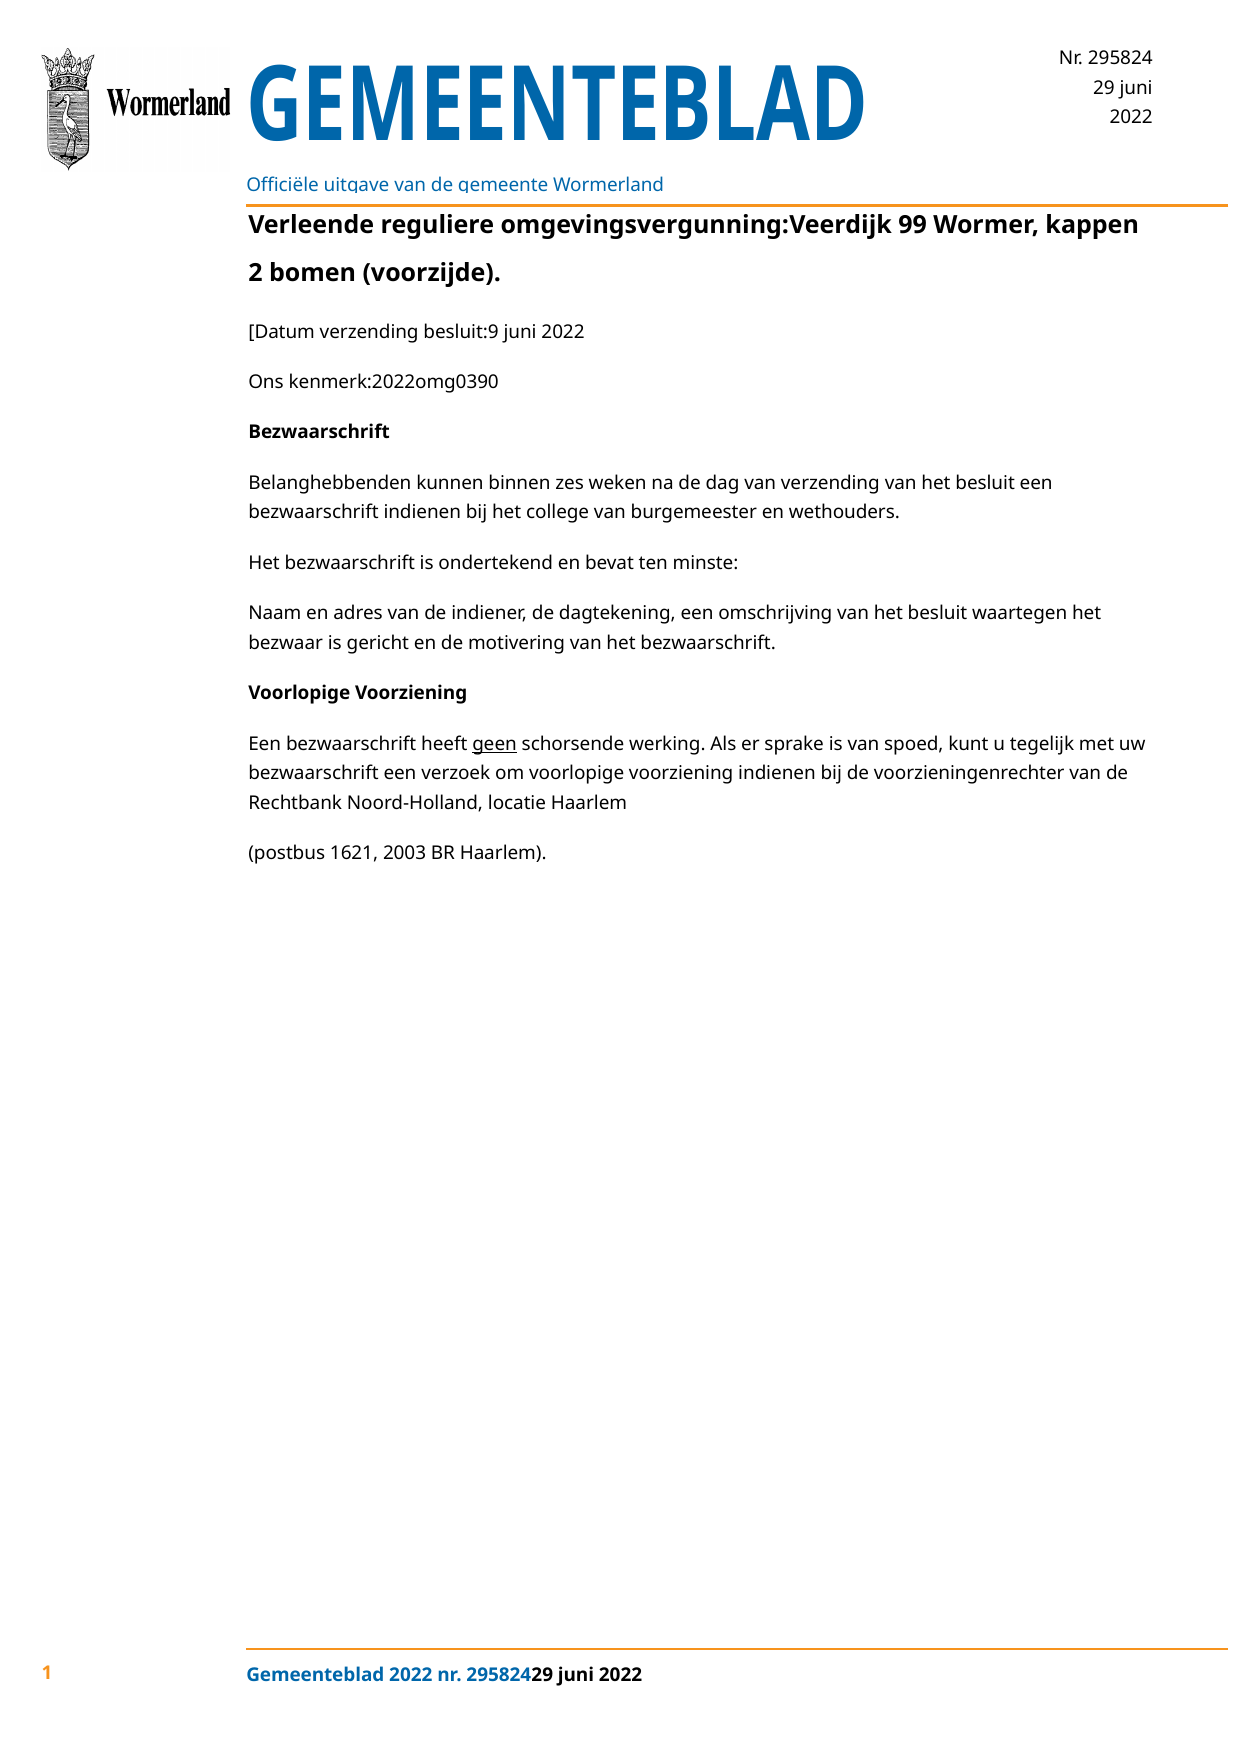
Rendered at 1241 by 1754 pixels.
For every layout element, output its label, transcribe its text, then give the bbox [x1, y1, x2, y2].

text Verleende reguliere omgevingsvergunning:Veerdijk 99 Wormer, kappen 2 bomen (voorzijde). [248, 207, 1152, 288]
text Het bezwaarschrift is ondertekend en bevat ten minste: [248, 549, 1152, 575]
text Naam en adres van de indiener, de dagtekening, een omschrijving van het besluit waartegen het bezwaar is gericht en de motivering van het bezwaarschrift. [248, 599, 1152, 655]
text Een bezwaarschrift heeft geen schorsende werking. Als er sprake is van spoed, kunt u tegelijk met uw bezwaarschrift een verzoek om voorlopige voorziening indienen bij de voorzieningenrechter van de Rechtbank Noord-Holland, locatie Haarlem [248, 730, 1152, 815]
picture [41, 47, 231, 172]
text Bezwaarschrift [248, 419, 1152, 444]
text (postbus 1621, 2003 BR Haarlem). [248, 839, 1152, 865]
text Ons kenmerk:2022omg0390 [248, 368, 1152, 394]
text Belanghebbenden kunnen binnen zes weken na de dag van verzending van het besluit een bezwaarschrift indienen bij het college van burgemeester en wethouders. [248, 469, 1152, 524]
text [Datum verzending besluit:9 juni 2022 [248, 318, 1152, 344]
text Voorlopige Voorziening [248, 679, 1152, 705]
